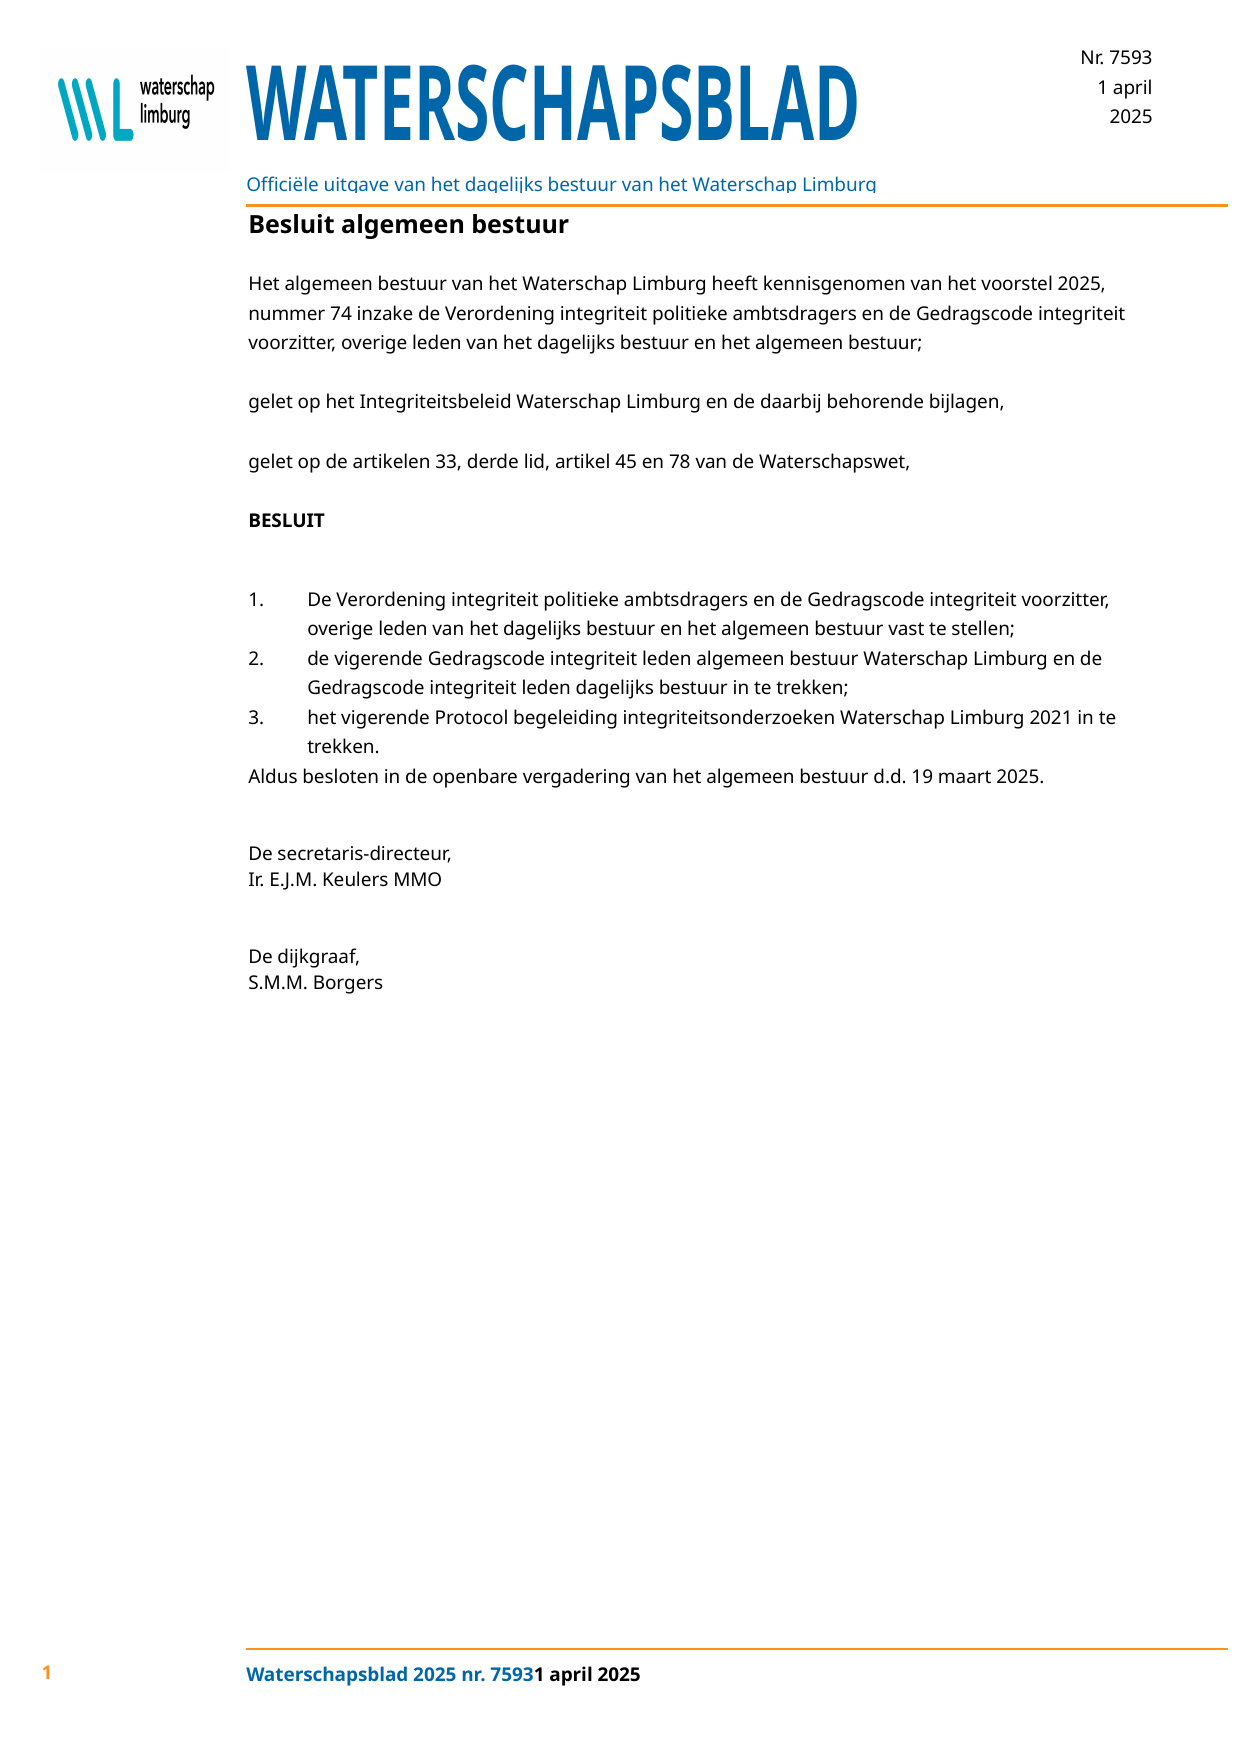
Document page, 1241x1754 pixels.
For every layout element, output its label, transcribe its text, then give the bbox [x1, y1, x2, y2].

text De secretaris-directeur, [248, 841, 1152, 866]
text Het algemeen bestuur van het Waterschap Limburg heeft kennisgenomen van het voorstel 2025, nummer 74 inzake de Verordening integriteit politieke ambtsdragers en de Gedragscode integriteit voorzitter, overige leden van het dagelijks bestuur en het algemeen bestuur; [248, 270, 1152, 355]
list De Verordening integriteit politieke ambtsdragers en de Gedragscode integriteit voorzitter, overige leden van het dagelijks bestuur en het algemeen bestuur vast te stellen; [248, 586, 1152, 641]
list de vigerende Gedragscode integriteit leden algemeen bestuur Waterschap Limburg en de Gedragscode integriteit leden dagelijks bestuur in te trekken; [248, 645, 1152, 700]
text Aldus besloten in de openbare vergadering van het algemeen bestuur d.d. 19 maart 2025. [248, 763, 1152, 789]
text gelet op het Integriteitsbeleid Waterschap Limburg en de daarbij behorende bijlagen, [248, 389, 1152, 414]
text gelet op de artikelen 33, derde lid, artikel 45 en 78 van de Waterschapswet, [248, 448, 1152, 473]
text S.M.M. Borgers [248, 969, 1152, 995]
picture [41, 47, 231, 172]
text Ir. E.J.M. Keulers MMO [248, 866, 1152, 892]
text BESLUIT [248, 507, 1152, 533]
list het vigerende Protocol begeleiding integriteitsonderzoeken Waterschap Limburg 2021 in te trekken. [248, 704, 1152, 759]
text De dijkgraaf, [248, 943, 1152, 969]
text Besluit algemeen bestuur [248, 207, 1152, 241]
